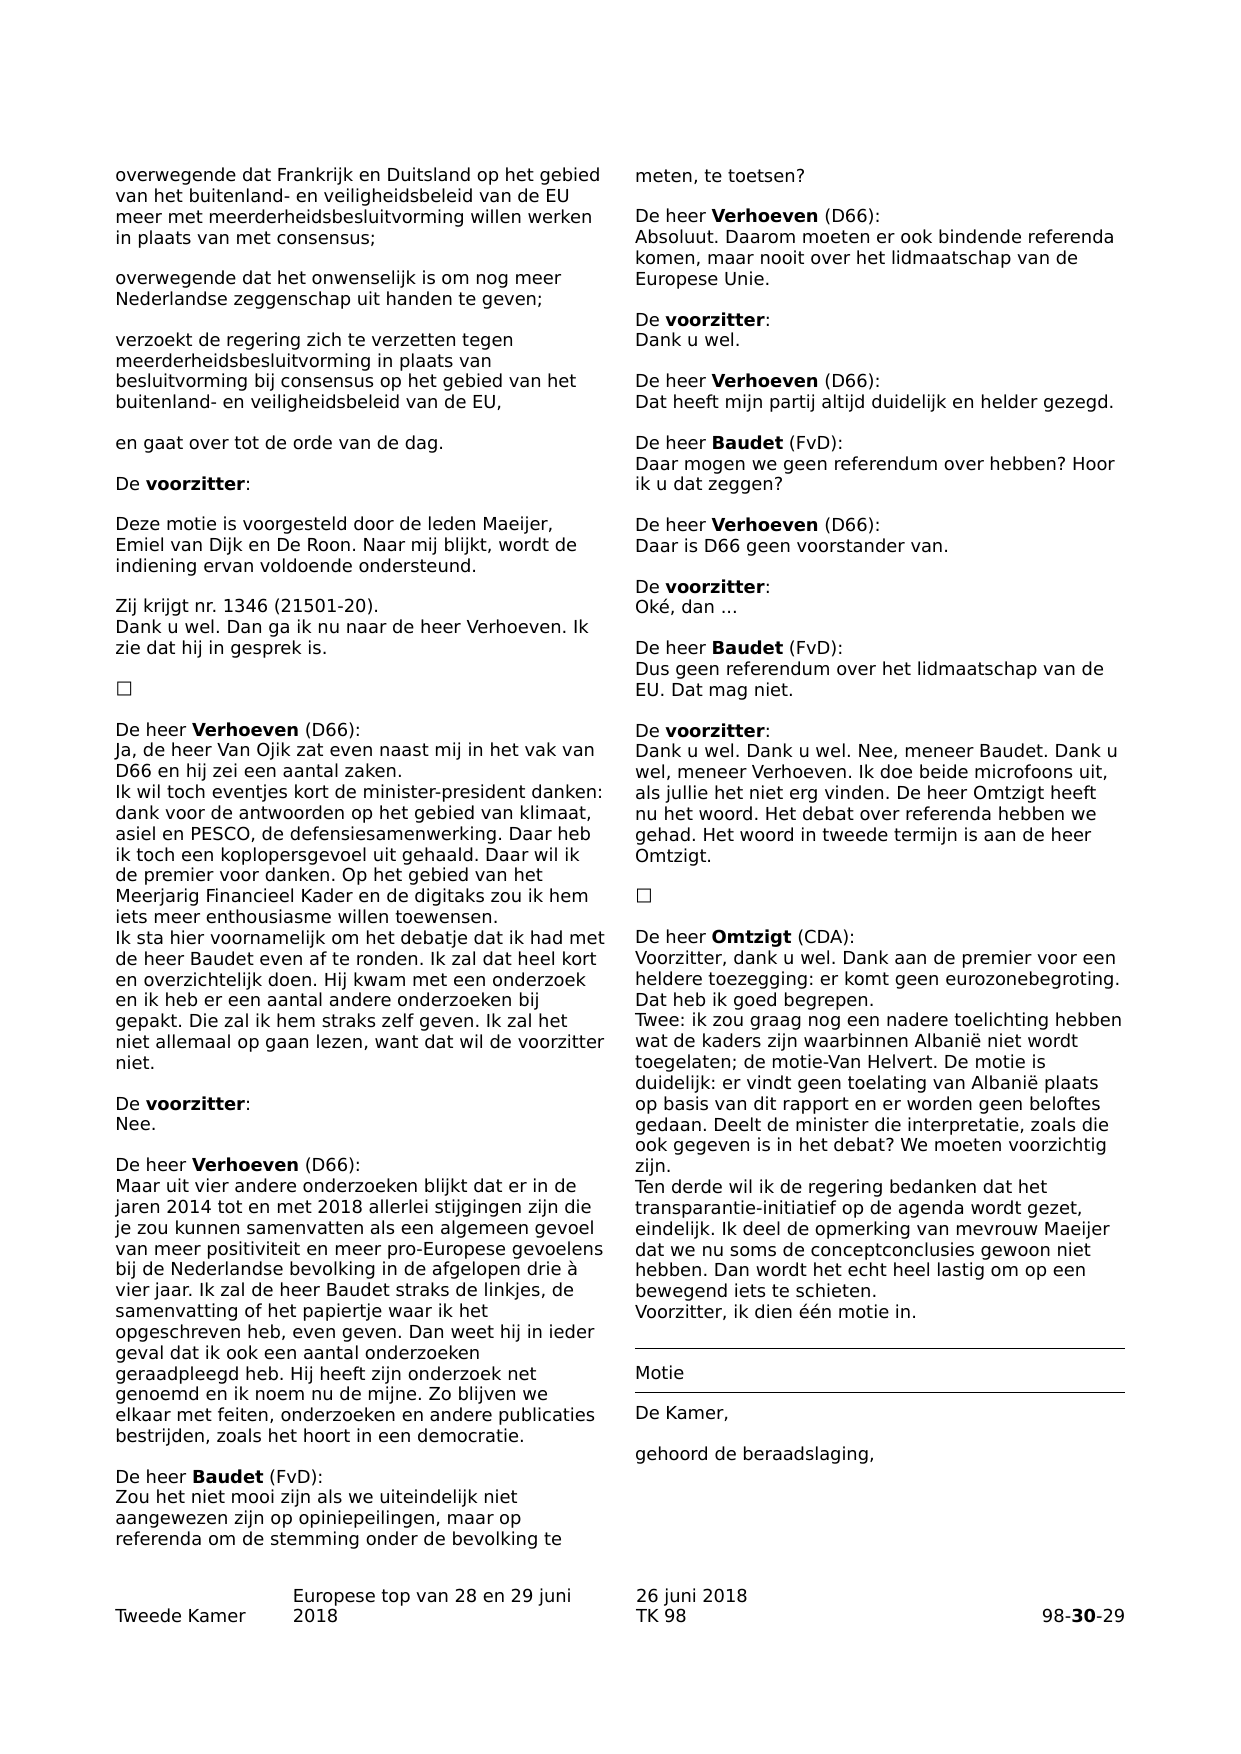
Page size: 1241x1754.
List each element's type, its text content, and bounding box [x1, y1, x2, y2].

text Dank u wel. Dan ga ik nu naar de heer Verhoeven. Ik zie dat hij in gesprek is. [115, 617, 605, 659]
text De voorzitter: [635, 720, 1125, 741]
text De heer Omtzigt (CDA): [635, 927, 1125, 948]
text Dus geen referendum over het lidmaatschap van de EU. Dat mag niet. [635, 659, 1125, 700]
text Voorzitter, dank u wel. Dank aan de premier voor een heldere toezegging: er komt geen eurozonebegroting. Dat heb ik goed begrepen. [635, 948, 1125, 1010]
text Absoluut. Daarom moeten er ook bindende referenda komen, maar nooit over het lidmaatschap van de Europese Unie. [635, 227, 1125, 289]
text overwegende dat het onwenselijk is om nog meer Nederlandse zeggenschap uit handen te geven; [115, 268, 605, 310]
text Zij krijgt nr. 1346 (21501-20). [115, 596, 605, 617]
text De Kamer, [635, 1403, 1125, 1424]
text De voorzitter: [115, 473, 605, 494]
text De voorzitter: [635, 309, 1125, 330]
text Maar uit vier andere onderzoeken blijkt dat er in de jaren 2014 tot en met 2018 allerlei stijgingen zijn die je zou kunnen samenvatten als een algemeen gevoel van meer positiviteit en meer pro-Europese gevoelens bij de Nederlandse bevolking in de afgelopen drie à vier jaar. Ik zal de heer Baudet straks de linkjes, de samenvatting of het papiertje waar ik het opgeschreven heb, even geven. Dan weet hij in ieder geval dat ik ook een aantal onderzoeken geraadpleegd heb. Hij heeft zijn onderzoek net genoemd en ik noem nu de mijne. Zo blijven we elkaar met feiten, onderzoeken en andere publicaties bestrijden, zoals het hoort in een democratie. [115, 1176, 605, 1447]
text De heer Verhoeven (D66): [635, 206, 1125, 227]
text De heer Verhoeven (D66): [115, 1155, 605, 1176]
text verzoekt de regering zich te verzetten tegen meerderheidsbesluitvorming in plaats van besluitvorming bij consensus op het gebied van het buitenland- en veiligheidsbeleid van de EU, [115, 330, 605, 413]
text Ja, de heer Van Ojik zat even naast mij in het vak van D66 en hij zei een aantal zaken. [115, 740, 605, 782]
text Dat heeft mijn partij altijd duidelijk en helder gezegd. [635, 392, 1125, 412]
text Oké, dan ... [635, 597, 1125, 618]
text Ik sta hier voornamelijk om het debatje dat ik had met de heer Baudet even af te ronden. Ik zal dat heel kort en overzichtelijk doen. Hij kwam met een onderzoek en ik heb er een aantal andere onderzoeken bij gepakt. Die zal ik hem straks zelf geven. Ik zal het niet allemaal op gaan lezen, want dat wil de voorzitter niet. [115, 928, 605, 1073]
text ⬜ [635, 886, 1125, 907]
text Twee: ik zou graag nog een nadere toelichting hebben wat de kaders zijn waarbinnen Albanië niet wordt toegelaten; de motie-Van Helvert. De motie is duidelijk: er vindt geen toelating van Albanië plaats op basis van dit rapport en er worden geen beloftes gedaan. Deelt de minister die interpretatie, zoals die ook gegeven is in het debat? We moeten voorzichtig zijn. [635, 1010, 1125, 1177]
text De voorzitter: [115, 1093, 605, 1114]
text De heer Verhoeven (D66): [635, 371, 1125, 392]
text Daar is D66 geen voorstander van. [635, 536, 1125, 556]
text ⬜ [115, 679, 605, 699]
text Daar mogen we geen referendum over hebben? Hoor ik u dat zeggen? [635, 453, 1125, 495]
text Zou het niet mooi zijn als we uiteindelijk niet aangewezen zijn op opiniepeilingen, maar op referenda om de stemming onder de bevolking te [115, 1487, 605, 1550]
text meten, te toetsen? [635, 165, 1125, 186]
text Voorzitter, ik dien één motie in. [635, 1302, 1125, 1323]
text Ik wil toch eventjes kort de minister-president danken: dank voor de antwoorden op het gebied van klimaat, asiel en PESCO, de defensiesamenwerking. Daar heb ik toch een koplopersgevoel uit gehaald. Daar wil ik de premier voor danken. Op het gebied van het Meerjarig Financieel Kader en de digitaks zou ik hem iets meer enthousiasme willen toewensen. [115, 782, 605, 928]
text Ten derde wil ik de regering bedanken dat het transparantie-initiatief op de agenda wordt gezet, eindelijk. Ik deel de opmerking van mevrouw Maeijer dat we nu soms de conceptconclusies gewoon niet hebben. Dan wordt het echt heel lastig om op een bewegend iets te schieten. [635, 1177, 1125, 1302]
text Deze motie is voorgesteld door de leden Maeijer, Emiel van Dijk en De Roon. Naar mij blijkt, wordt de indiening ervan voldoende ondersteund. [115, 514, 605, 576]
text Motie [635, 1362, 1125, 1383]
text Dank u wel. Dank u wel. Nee, meneer Baudet. Dank u wel, meneer Verhoeven. Ik doe beide microfoons uit, als jullie het niet erg vinden. De heer Omtzigt heeft nu het woord. Het debat over referenda hebben we gehad. Het woord in tweede termijn is aan de heer Omtzigt. [635, 741, 1125, 866]
text De heer Verhoeven (D66): [635, 515, 1125, 536]
text De heer Baudet (FvD): [635, 432, 1125, 453]
text Dank u wel. [635, 330, 1125, 351]
text overwegende dat Frankrijk en Duitsland op het gebied van het buitenland- en veiligheidsbeleid van de EU meer met meerderheidsbesluitvorming willen werken in plaats van met consensus; [115, 165, 605, 248]
text De heer Verhoeven (D66): [115, 719, 605, 740]
text gehoord de beraadslaging, [635, 1444, 1125, 1465]
text en gaat over tot de orde van de dag. [115, 433, 605, 453]
text De heer Baudet (FvD): [635, 638, 1125, 659]
text Nee. [115, 1114, 605, 1135]
text De voorzitter: [635, 576, 1125, 597]
text De heer Baudet (FvD): [115, 1467, 605, 1487]
